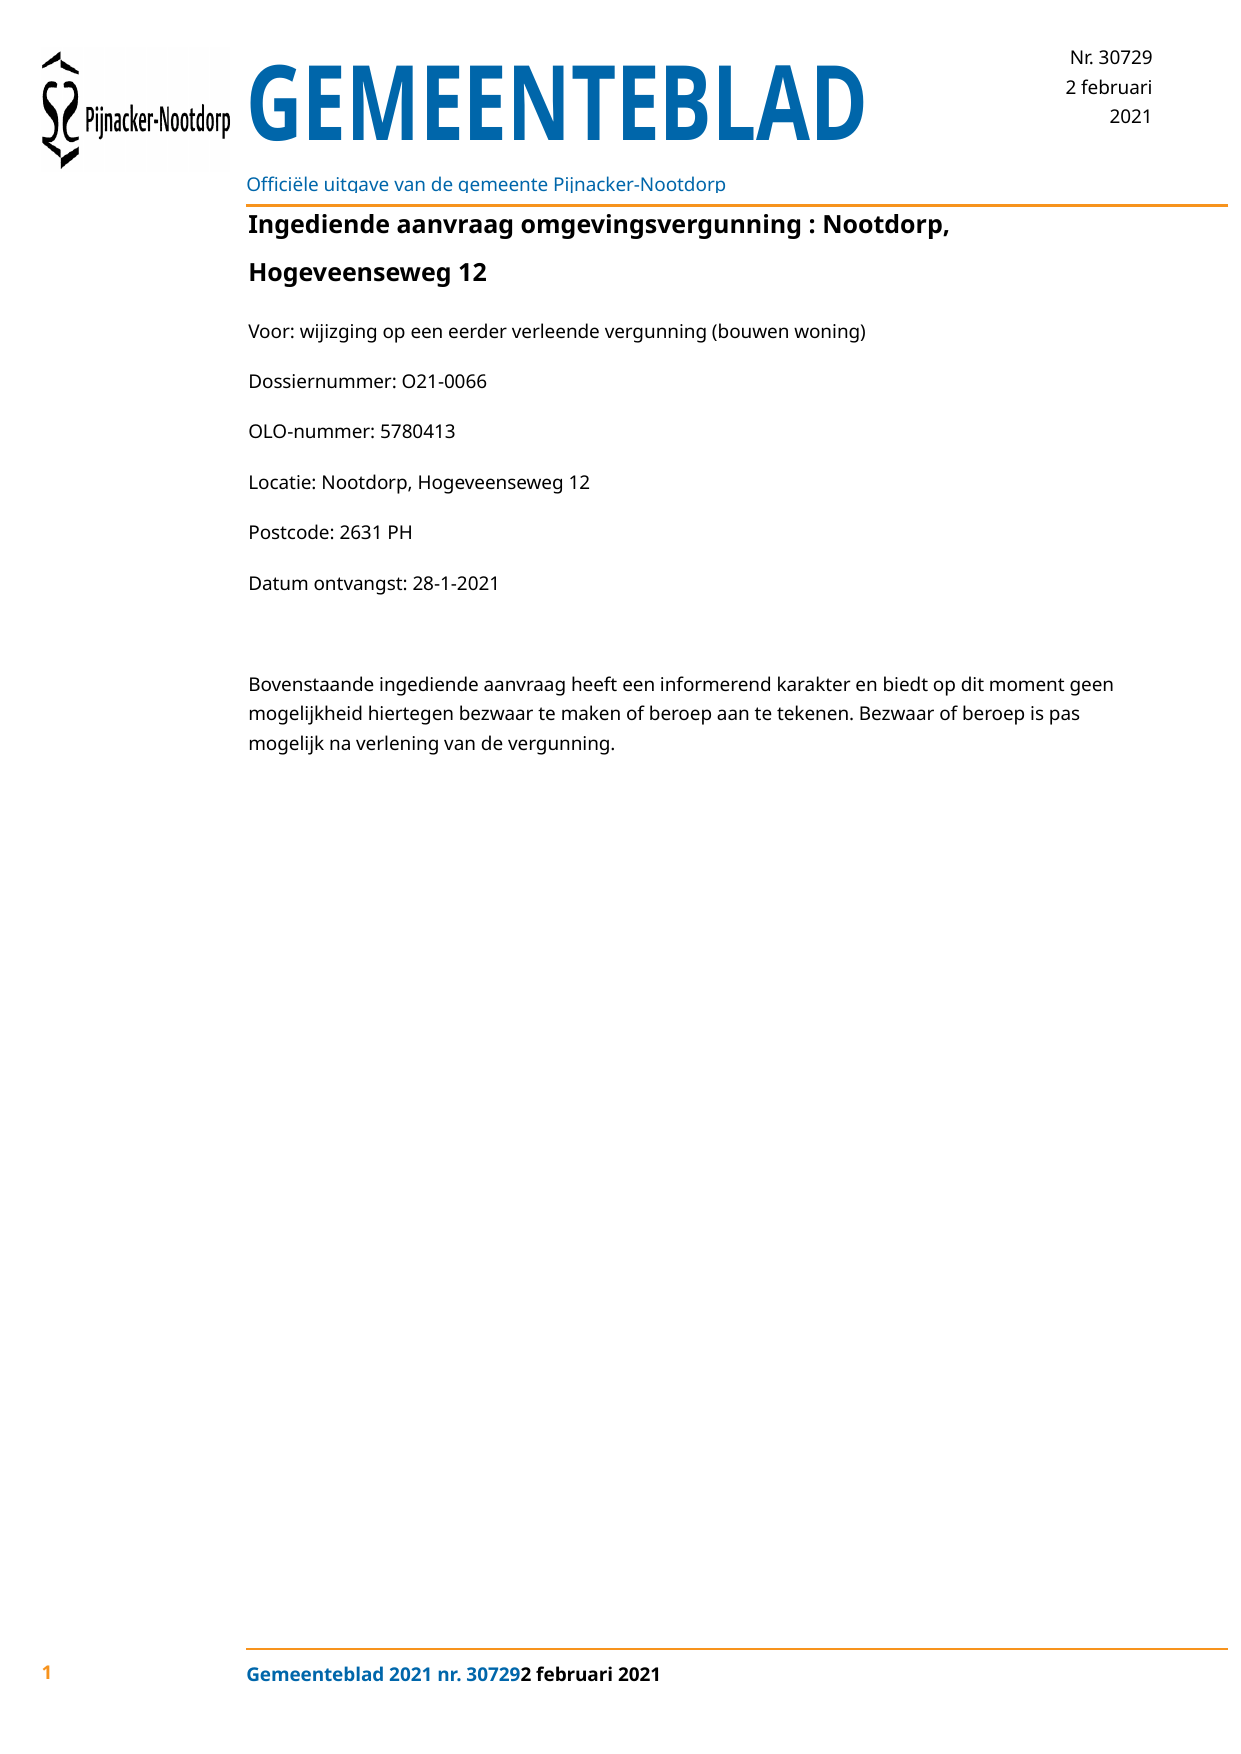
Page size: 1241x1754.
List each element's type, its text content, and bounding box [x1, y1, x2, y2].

text Datum ontvangst: 28-1-2021 [248, 570, 1152, 596]
text Bovenstaande ingediende aanvraag heeft een informerend karakter en biedt op dit moment geen mogelijkheid hiertegen bezwaar te maken of beroep aan te tekenen. Bezwaar of beroep is pas mogelijk na verlening van de vergunning. [248, 671, 1152, 756]
picture [41, 47, 231, 172]
text Ingediende aanvraag omgevingsvergunning : Nootdorp, Hogeveenseweg 12 [248, 207, 1152, 288]
text OLO-nummer: 5780413 [248, 419, 1152, 444]
text Locatie: Nootdorp, Hogeveenseweg 12 [248, 469, 1152, 495]
text Postcode: 2631 PH [248, 519, 1152, 545]
text Voor: wijizging op een eerder verleende vergunning (bouwen woning) [248, 318, 1152, 344]
text Dossiernummer: O21-0066 [248, 368, 1152, 394]
